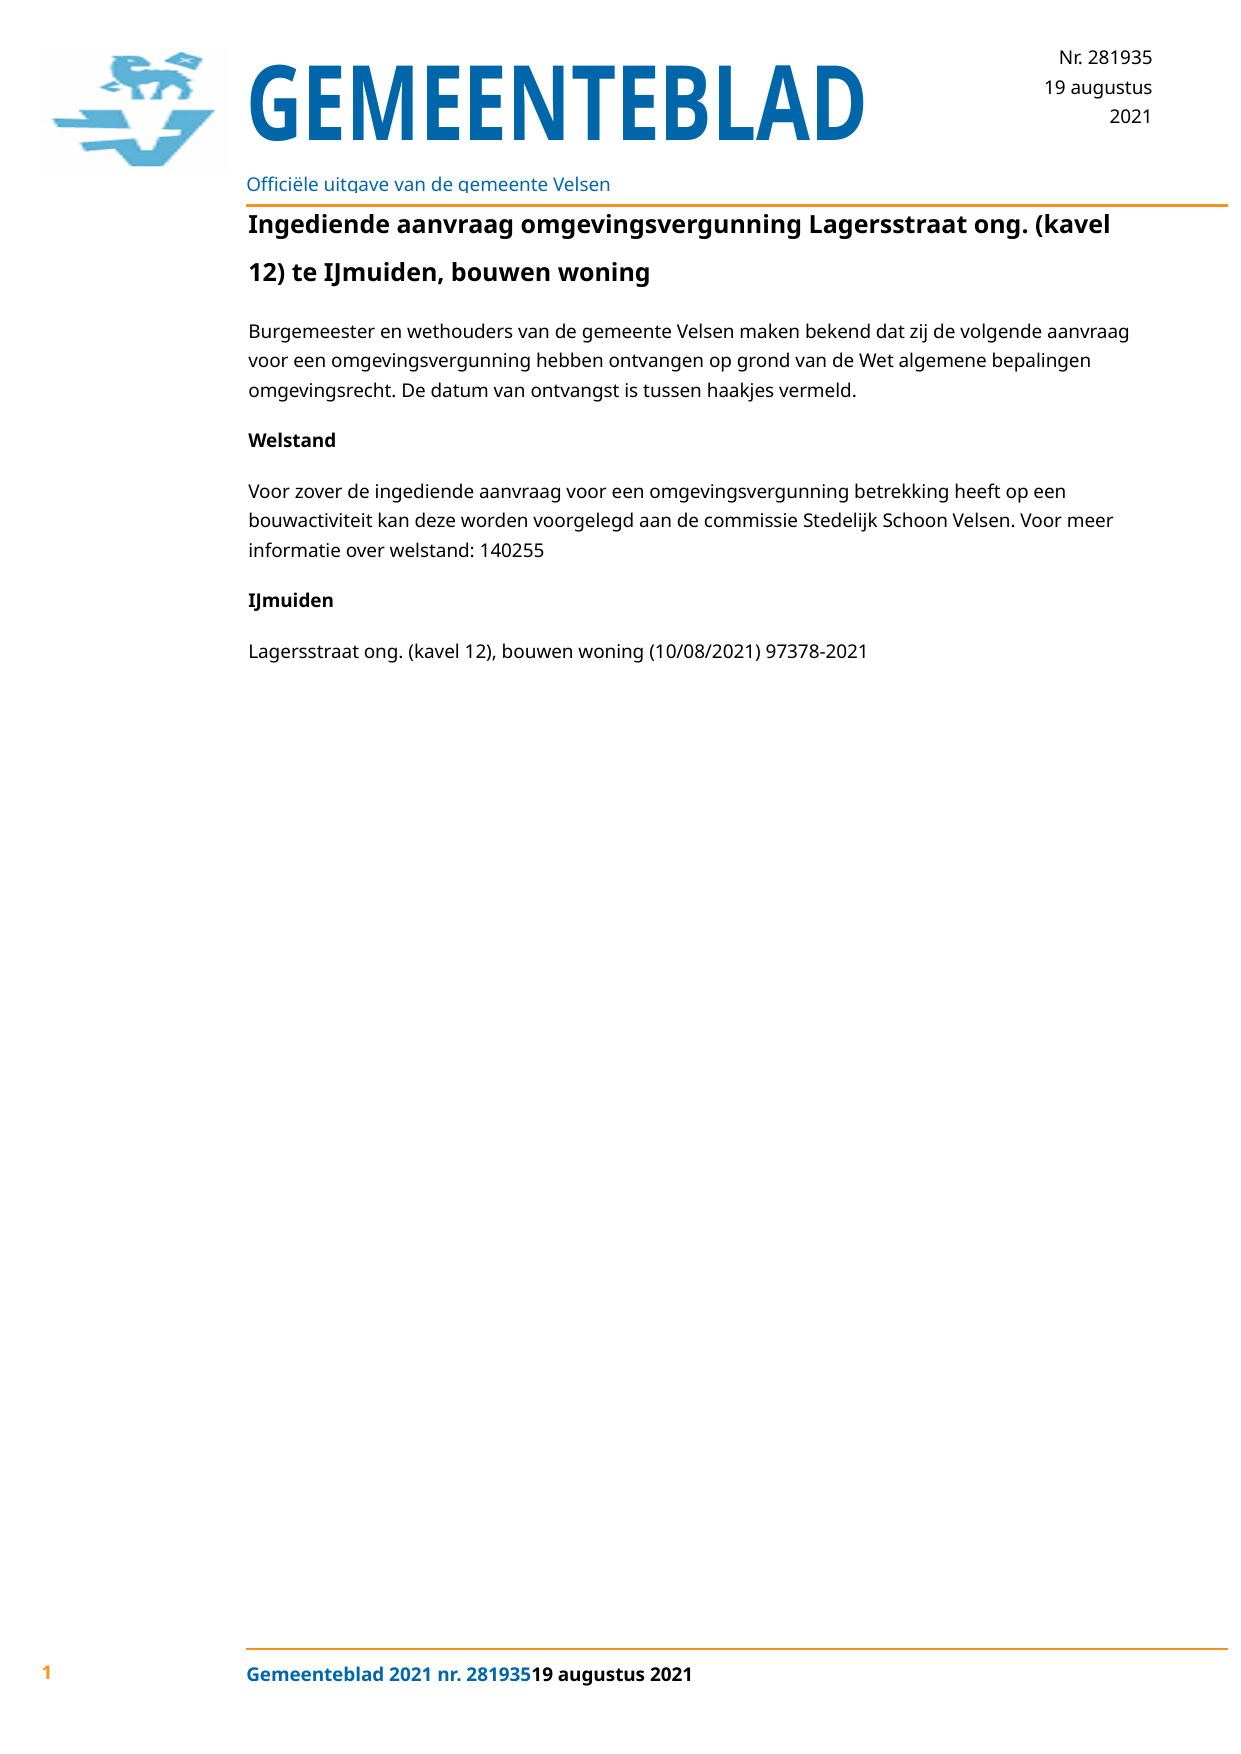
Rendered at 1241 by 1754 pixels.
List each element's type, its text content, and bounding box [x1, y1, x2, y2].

text Voor zover de ingediende aanvraag voor een omgevingsvergunning betrekking heeft op een bouwactiviteit kan deze worden voorgelegd aan de commissie Stedelijk Schoon Velsen. Voor meer informatie over welstand: 140255 [248, 478, 1152, 563]
text Ingediende aanvraag omgevingsvergunning Lagersstraat ong. (kavel 12) te IJmuiden, bouwen woning [248, 207, 1152, 288]
text IJmuiden [248, 587, 1152, 613]
text Lagersstraat ong. (kavel 12), bouwen woning (10/08/2021) 97378-2021 [248, 638, 1152, 664]
picture [41, 47, 231, 172]
text Burgemeester en wethouders van de gemeente Velsen maken bekend dat zij de volgende aanvraag voor een omgevingsvergunning hebben ontvangen op grond van de Wet algemene bepalingen omgevingsrecht. De datum van ontvangst is tussen haakjes vermeld. [248, 318, 1152, 403]
text Welstand [248, 427, 1152, 453]
